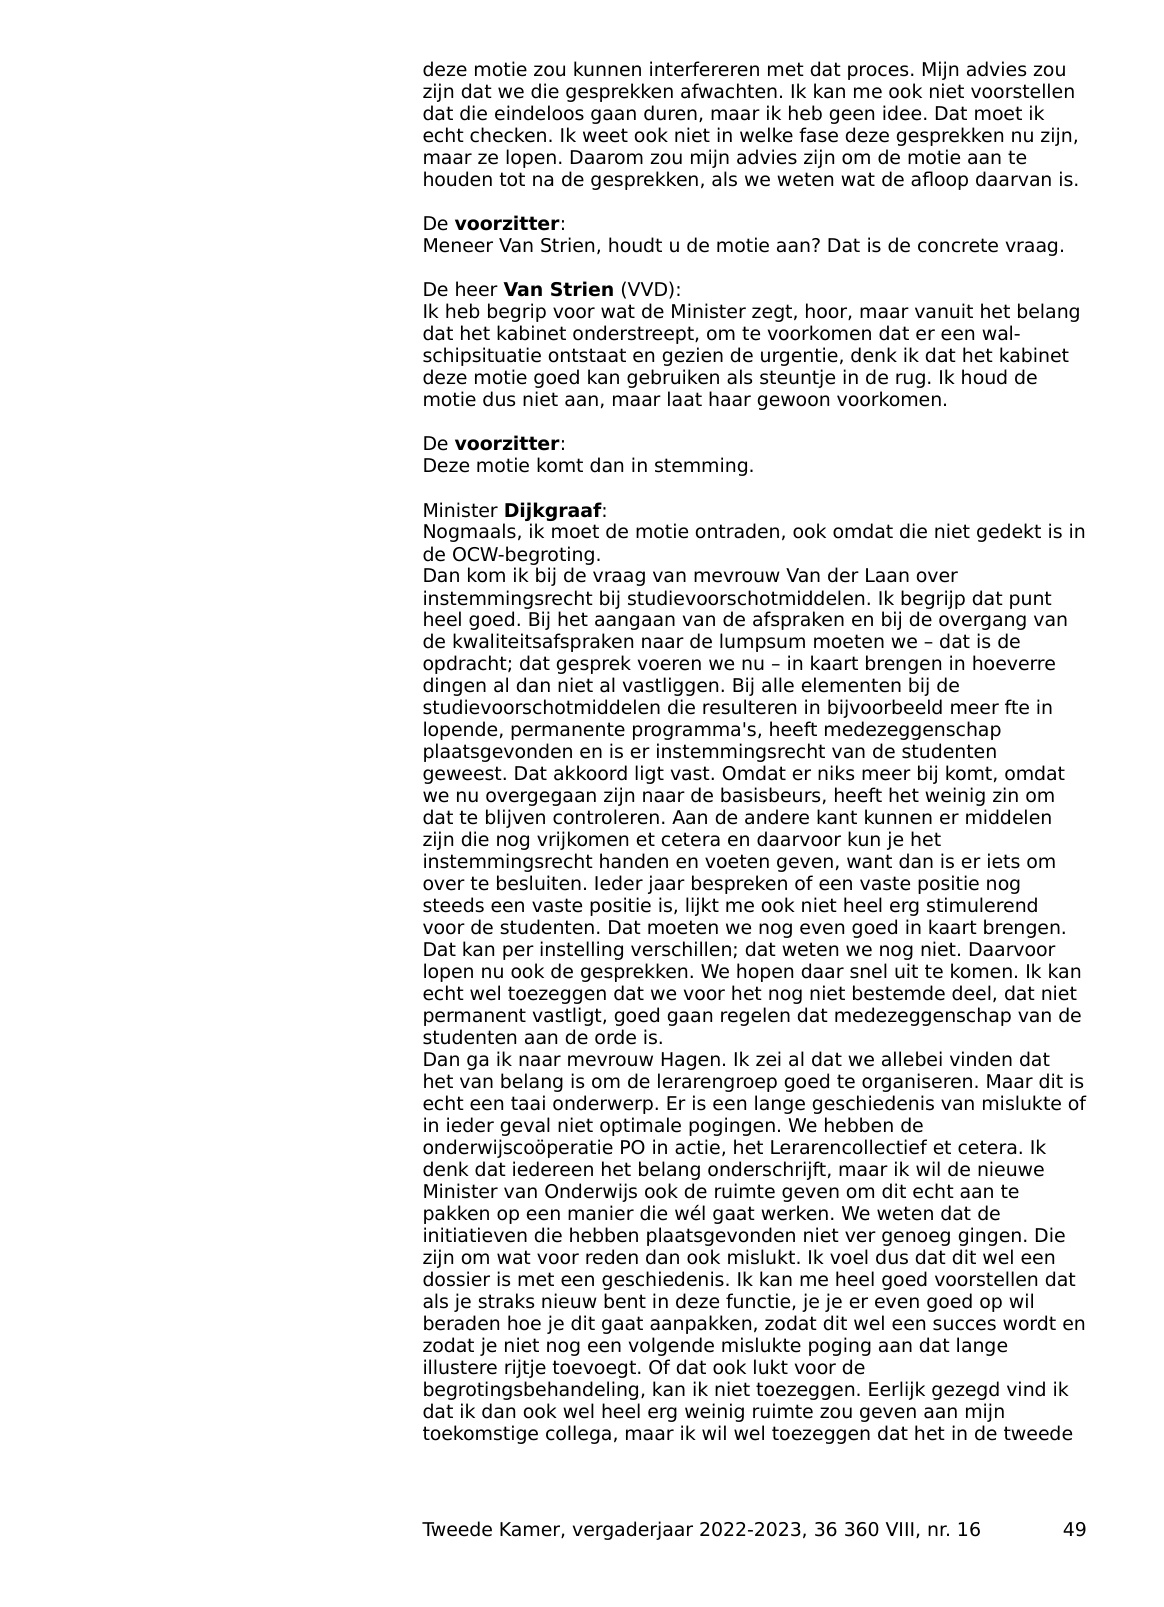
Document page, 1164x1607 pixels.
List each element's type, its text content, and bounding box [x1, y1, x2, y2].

text Dan kom ik bij de vraag van mevrouw Van der Laan over instemmingsrecht bij studievoorschotmiddelen. Ik begrijp dat punt heel goed. Bij het aangaan van de afspraken en bij de overgang van de kwaliteitsafspraken naar de lumpsum moeten we – dat is de opdracht; dat gesprek voeren we nu – in kaart brengen in hoeverre dingen al dan niet al vastliggen. Bij alle elementen bij de studievoorschotmiddelen die resulteren in bijvoorbeeld meer fte in lopende, permanente programma's, heeft medezeggenschap plaatsgevonden en is er instemmingsrecht van de studenten geweest. Dat akkoord ligt vast. Omdat er niks meer bij komt, omdat we nu overgegaan zijn naar de basisbeurs, heeft het weinig zin om dat te blijven controleren. Aan de andere kant kunnen er middelen zijn die nog vrijkomen et cetera en daarvoor kun je het instemmingsrecht handen en voeten geven, want dan is er iets om over te besluiten. Ieder jaar bespreken of een vaste positie nog steeds een vaste positie is, lijkt me ook niet heel erg stimulerend voor de studenten. Dat moeten we nog even goed in kaart brengen. Dat kan per instelling verschillen; dat weten we nog niet. Daarvoor lopen nu ook de gesprekken. We hopen daar snel uit te komen. Ik kan echt wel toezeggen dat we voor het nog niet bestemde deel, dat niet permanent vastligt, goed gaan regelen dat medezeggenschap van de studenten aan de orde is. [422, 565, 1087, 1049]
text Minister Dijkgraaf: [422, 499, 1087, 521]
text Deze motie komt dan in stemming. [422, 455, 1087, 477]
text Dan ga ik naar mevrouw Hagen. Ik zei al dat we allebei vinden dat het van belang is om de lerarengroep goed te organiseren. Maar dit is echt een taai onderwerp. Er is een lange geschiedenis van mislukte of in ieder geval niet optimale pogingen. We hebben de onderwijscoöperatie PO in actie, het Lerarencollectief et cetera. Ik denk dat iedereen het belang onderschrijft, maar ik wil de nieuwe Minister van Onderwijs ook de ruimte geven om dit echt aan te pakken op een manier die wél gaat werken. We weten dat de initiatieven die hebben plaatsgevonden niet ver genoeg gingen. Die zijn om wat voor reden dan ook mislukt. Ik voel dus dat dit wel een dossier is met een geschiedenis. Ik kan me heel goed voorstellen dat als je straks nieuw bent in deze functie, je je er even goed op wil beraden hoe je dit gaat aanpakken, zodat dit wel een succes wordt en zodat je niet nog een volgende mislukte poging aan dat lange illustere rijtje toevoegt. Of dat ook lukt voor de begrotingsbehandeling, kan ik niet toezeggen. Eerlijk gezegd vind ik dat ik dan ook wel heel erg weinig ruimte zou geven aan mijn toekomstige collega, maar ik wil wel toezeggen dat het in de tweede [422, 1049, 1087, 1444]
text Nogmaals, ik moet de motie ontraden, ook omdat die niet gedekt is in de OCW-begroting. [422, 521, 1087, 565]
text De voorzitter: [422, 213, 1087, 235]
text De heer Van Strien (VVD): [422, 279, 1087, 301]
text Meneer Van Strien, houdt u de motie aan? Dat is de concrete vraag. [422, 235, 1087, 257]
text deze motie zou kunnen interfereren met dat proces. Mijn advies zou zijn dat we die gesprekken afwachten. Ik kan me ook niet voorstellen dat die eindeloos gaan duren, maar ik heb geen idee. Dat moet ik echt checken. Ik weet ook niet in welke fase deze gesprekken nu zijn, maar ze lopen. Daarom zou mijn advies zijn om de motie aan te houden tot na de gesprekken, als we weten wat de afloop daarvan is. [422, 59, 1087, 191]
text De voorzitter: [422, 433, 1087, 455]
text Ik heb begrip voor wat de Minister zegt, hoor, maar vanuit het belang dat het kabinet onderstreept, om te voorkomen dat er een wal-schipsituatie ontstaat en gezien de urgentie, denk ik dat het kabinet deze motie goed kan gebruiken als steuntje in de rug. Ik houd de motie dus niet aan, maar laat haar gewoon voorkomen. [422, 301, 1087, 411]
